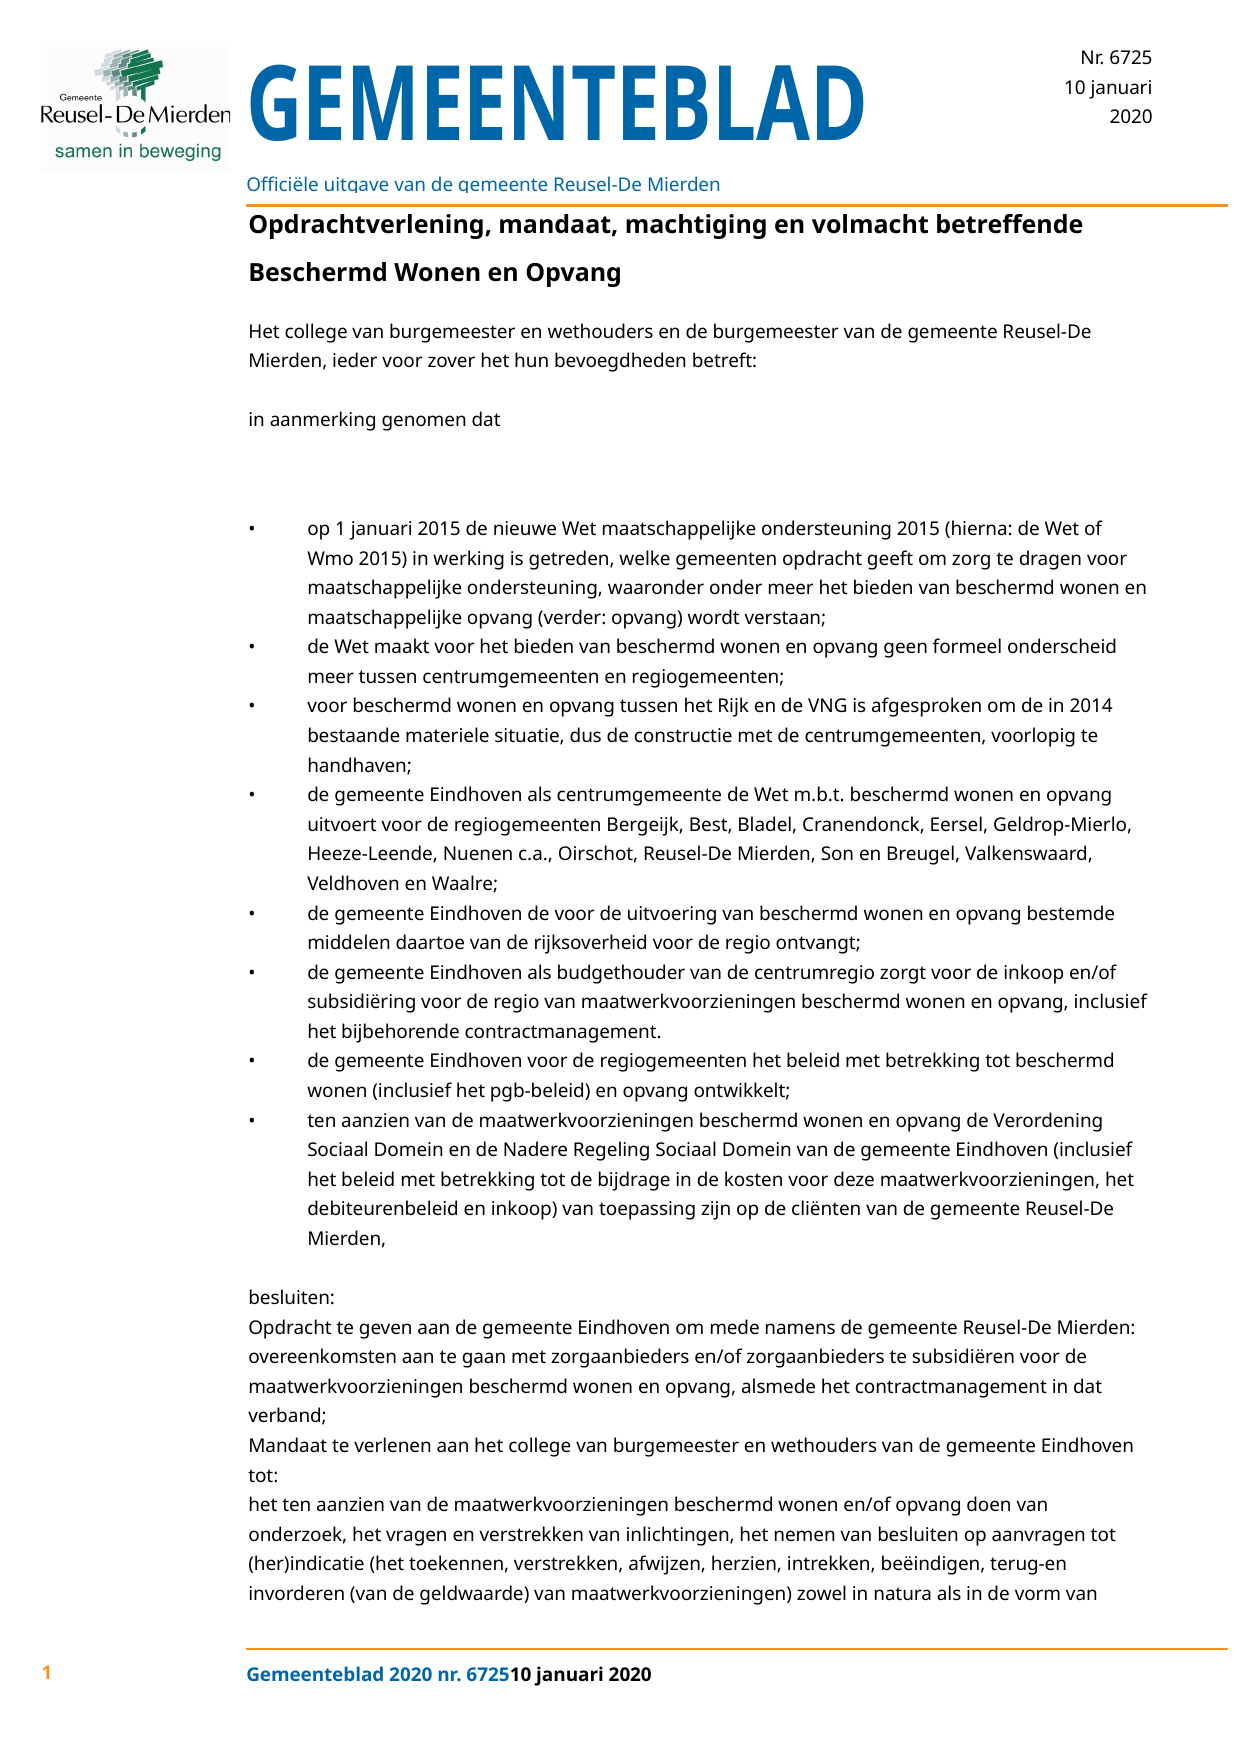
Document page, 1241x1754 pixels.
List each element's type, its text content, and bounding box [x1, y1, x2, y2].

list ten aanzien van de maatwerkvoorzieningen beschermd wonen en opvang de Verordening Sociaal Domein en de Nadere Regeling Sociaal Domein van de gemeente Eindhoven (inclusief het beleid met betrekking tot de bijdrage in de kosten voor deze maatwerkvoorzieningen, het debiteurenbeleid en inkoop) van toepassing zijn op de cliënten van de gemeente Reusel-De Mierden, [248, 1107, 1152, 1251]
list voor beschermd wonen en opvang tussen het Rijk en de VNG is afgesproken om de in 2014 bestaande materiele situatie, dus de constructie met de centrumgemeenten, voorlopig te handhaven; [248, 693, 1152, 777]
text Opdrachtverlening, mandaat, machtiging en volmacht betreffende Beschermd Wonen en Opvang [248, 207, 1152, 288]
list de gemeente Eindhoven voor de regiogemeenten het beleid met betrekking tot beschermd wonen (inclusief het pgb-beleid) en opvang ontwikkelt; [248, 1048, 1152, 1103]
text Het college van burgemeester en wethouders en de burgemeester van de gemeente Reusel-De Mierden, ieder voor zover het hun bevoegdheden betreft: [248, 318, 1152, 373]
list de Wet maakt voor het bieden van beschermd wonen en opvang geen formeel onderscheid meer tussen centrumgemeenten en regiogemeenten; [248, 633, 1152, 689]
list op 1 januari 2015 de nieuwe Wet maatschappelijke ondersteuning 2015 (hierna: de Wet of Wmo 2015) in werking is getreden, welke gemeenten opdracht geeft om zorg te dragen voor maatschappelijke ondersteuning, waaronder onder meer het bieden van beschermd wonen en maatschappelijke opvang (verder: opvang) wordt verstaan; [248, 515, 1152, 629]
picture [41, 47, 231, 172]
text in aanmerking genomen dat [248, 407, 1152, 432]
list de gemeente Eindhoven de voor de uitvoering van beschermd wonen en opvang bestemde middelen daartoe van de rijksoverheid voor de regio ontvangt; [248, 900, 1152, 955]
list de gemeente Eindhoven als centrumgemeente de Wet m.b.t. beschermd wonen en opvang uitvoert voor de regiogemeenten Bergeijk, Best, Bladel, Cranendonck, Eersel, Geldrop-Mierlo, Heeze-Leende, Nuenen c.a., Oirschot, Reusel-De Mierden, Son en Breugel, Valkenswaard, Veldhoven en Waalre; [248, 781, 1152, 896]
text het ten aanzien van de maatwerkvoorzieningen beschermd wonen en/of opvang doen van onderzoek, het vragen en verstrekken van inlichtingen, het nemen van besluiten op aanvragen tot (her)indicatie (het toekennen, verstrekken, afwijzen, herzien, intrekken, beëindigen, terug-en invorderen (van de geldwaarde) van maatwerkvoorzieningen) zowel in natura als in de vorm van [248, 1491, 1152, 1606]
list de gemeente Eindhoven als budgethouder van de centrumregio zorgt voor de inkoop en/of subsidiëring voor de regio van maatwerkvoorzieningen beschermd wonen en opvang, inclusief het bijbehorende contractmanagement. [248, 959, 1152, 1044]
text Mandaat te verlenen aan het college van burgemeester en wethouders van de gemeente Eindhoven tot: [248, 1432, 1152, 1487]
text Opdracht te geven aan de gemeente Eindhoven om mede namens de gemeente Reusel-De Mierden: overeenkomsten aan te gaan met zorgaanbieders en/of zorgaanbieders te subsidiëren voor de maatwerkvoorzieningen beschermd wonen en opvang, alsmede het contractmanagement in dat verband; [248, 1314, 1152, 1428]
text besluiten: [248, 1284, 1152, 1310]
